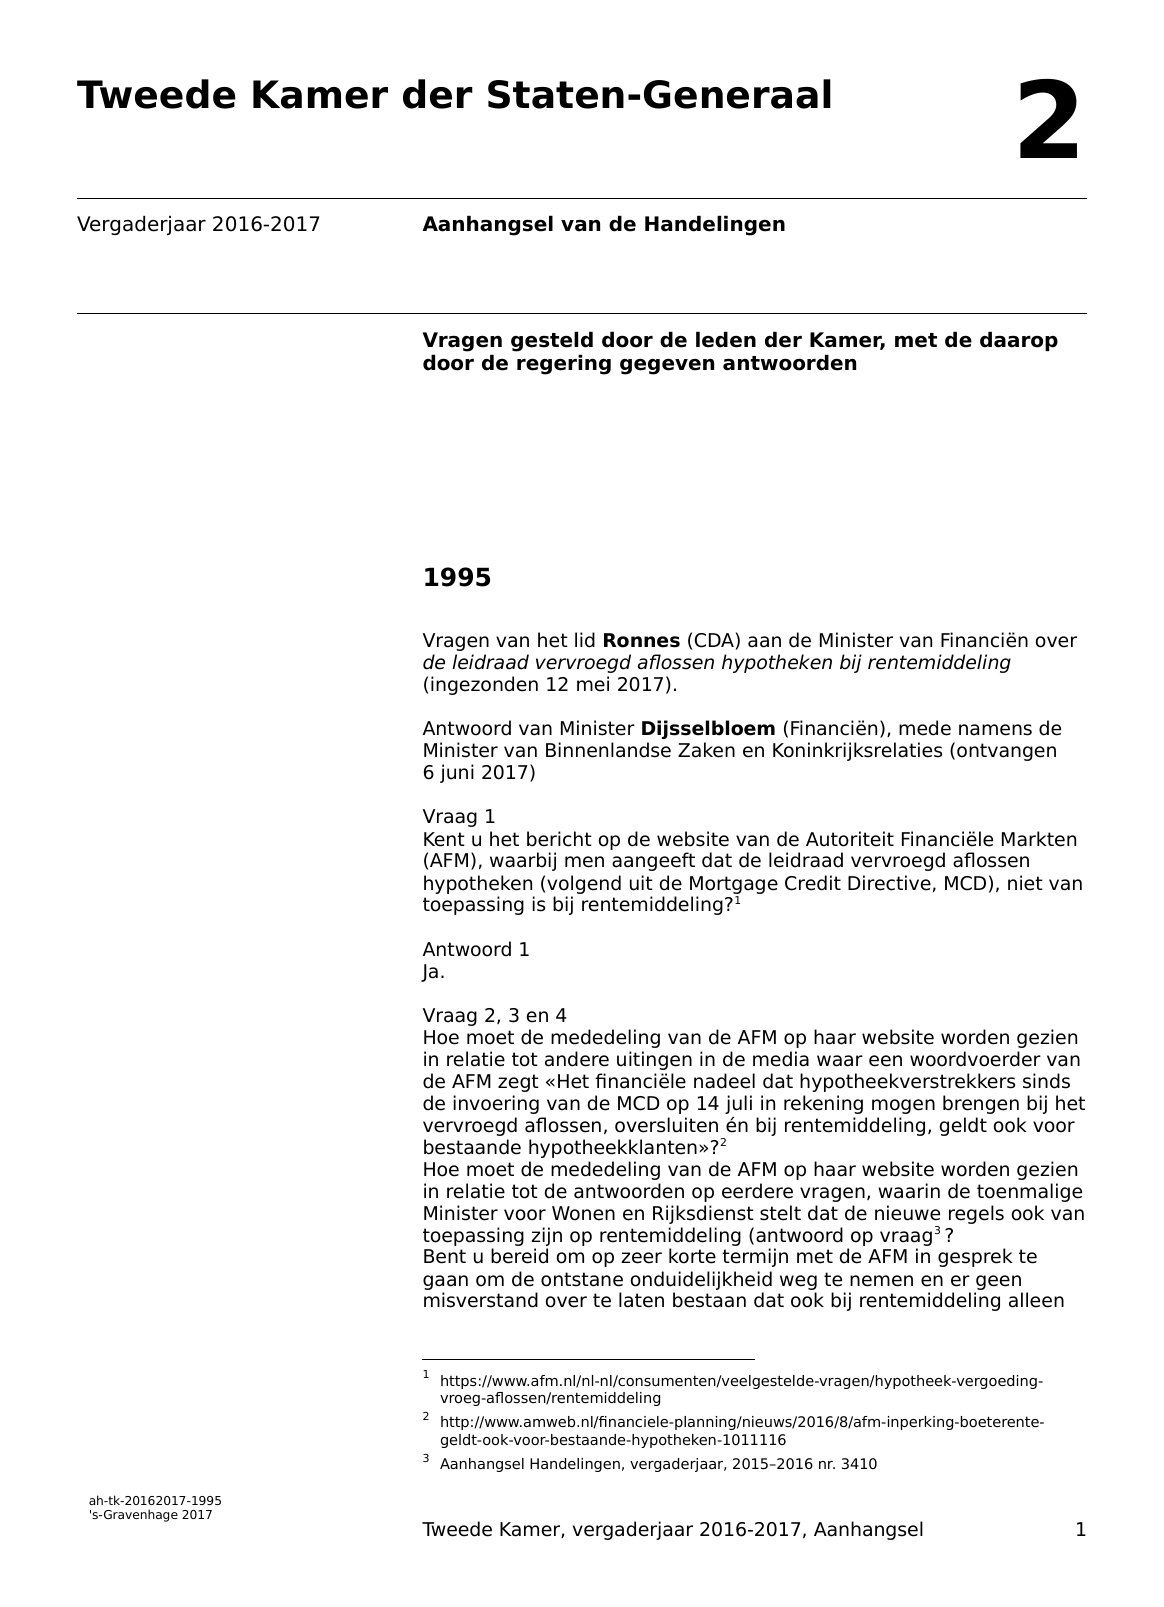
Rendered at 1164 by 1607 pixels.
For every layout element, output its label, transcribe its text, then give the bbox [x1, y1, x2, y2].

text http://www.amweb.nl/financiele-planning/nieuws/2016/8/afm-inperking-boeterente-geldt-ook-voor-bestaande-hypotheken-1011116 [422, 1410, 1087, 1449]
text Antwoord 1 [422, 938, 1087, 961]
text Aanhangsel Handelingen, vergaderjaar, 2015–2016 nr. 3410 [422, 1452, 1087, 1474]
text Bent u bereid om op zeer korte termijn met de AFM in gesprek te gaan om de ontstane onduidelijkheid weg te nemen en er geen misverstand over te laten bestaan dat ook bij rentemiddeling alleen [422, 1246, 1087, 1312]
text Vragen van het lid Ronnes (CDA) aan de Minister van Financiën over de leidraad vervroegd aflossen hypotheken bij rentemiddeling (ingezonden 12 mei 2017). [422, 630, 1087, 696]
table_cell Vergaderjaar 2016-2017 [77, 199, 422, 313]
text Vraag 1 [422, 806, 1087, 828]
text Ja. [422, 961, 1087, 982]
table_cell [77, 314, 422, 375]
text Antwoord van Minister Dijsselbloem (Financiën), mede namens de Minister van Binnenlandse Zaken en Koninkrijksrelaties (ontvangen 6 juni 2017) [422, 718, 1087, 784]
text Kent u het bericht op de website van de Autoriteit Financiële Markten (AFM), waarbij men aangeeft dat de leidraad vervroegd aflossen hypotheken (volgend uit de Mortgage Credit Directive, MCD), niet van toepassing is bij rentemiddeling? [422, 828, 1087, 916]
text Hoe moet de mededeling van de AFM op haar website worden gezien in relatie tot andere uitingen in de media waar een woordvoerder van de AFM zegt «Het financiële nadeel dat hypotheekverstrekkers sinds de invoering van de MCD op 14 juli in rekening mogen brengen bij het vervroegd aflossen, oversluiten én bij rentemiddeling, geldt ook voor bestaande hypotheekklanten»? [422, 1027, 1087, 1158]
table_header Tweede Kamer der Staten-Generaal [77, 59, 886, 198]
table_header 2 [886, 59, 1087, 198]
table_cell Vragen gesteld door de leden der Kamer, met de daarop door de regering gegeven antwoorden [422, 314, 1087, 375]
text ah-tk-20162017-1995 [88, 1494, 323, 1508]
table_cell Aanhangsel van de Handelingen [422, 199, 1087, 313]
text 's-Gravenhage 2017 [88, 1508, 323, 1522]
text 1995 [422, 563, 1087, 592]
text https://www.afm.nl/nl-nl/consumenten/veelgestelde-vragen/hypotheek-vergoeding-vroeg-aflossen/rentemiddeling [422, 1368, 1087, 1407]
text Hoe moet de mededeling van de AFM op haar website worden gezien in relatie tot de antwoorden op eerdere vragen, waarin de toenmalige Minister voor Wonen en Rijksdienst stelt dat de nieuwe regels ook van toepassing zijn op rentemiddeling (antwoord op vraag? [422, 1158, 1087, 1246]
text Vraag 2, 3 en 4 [422, 1005, 1087, 1027]
